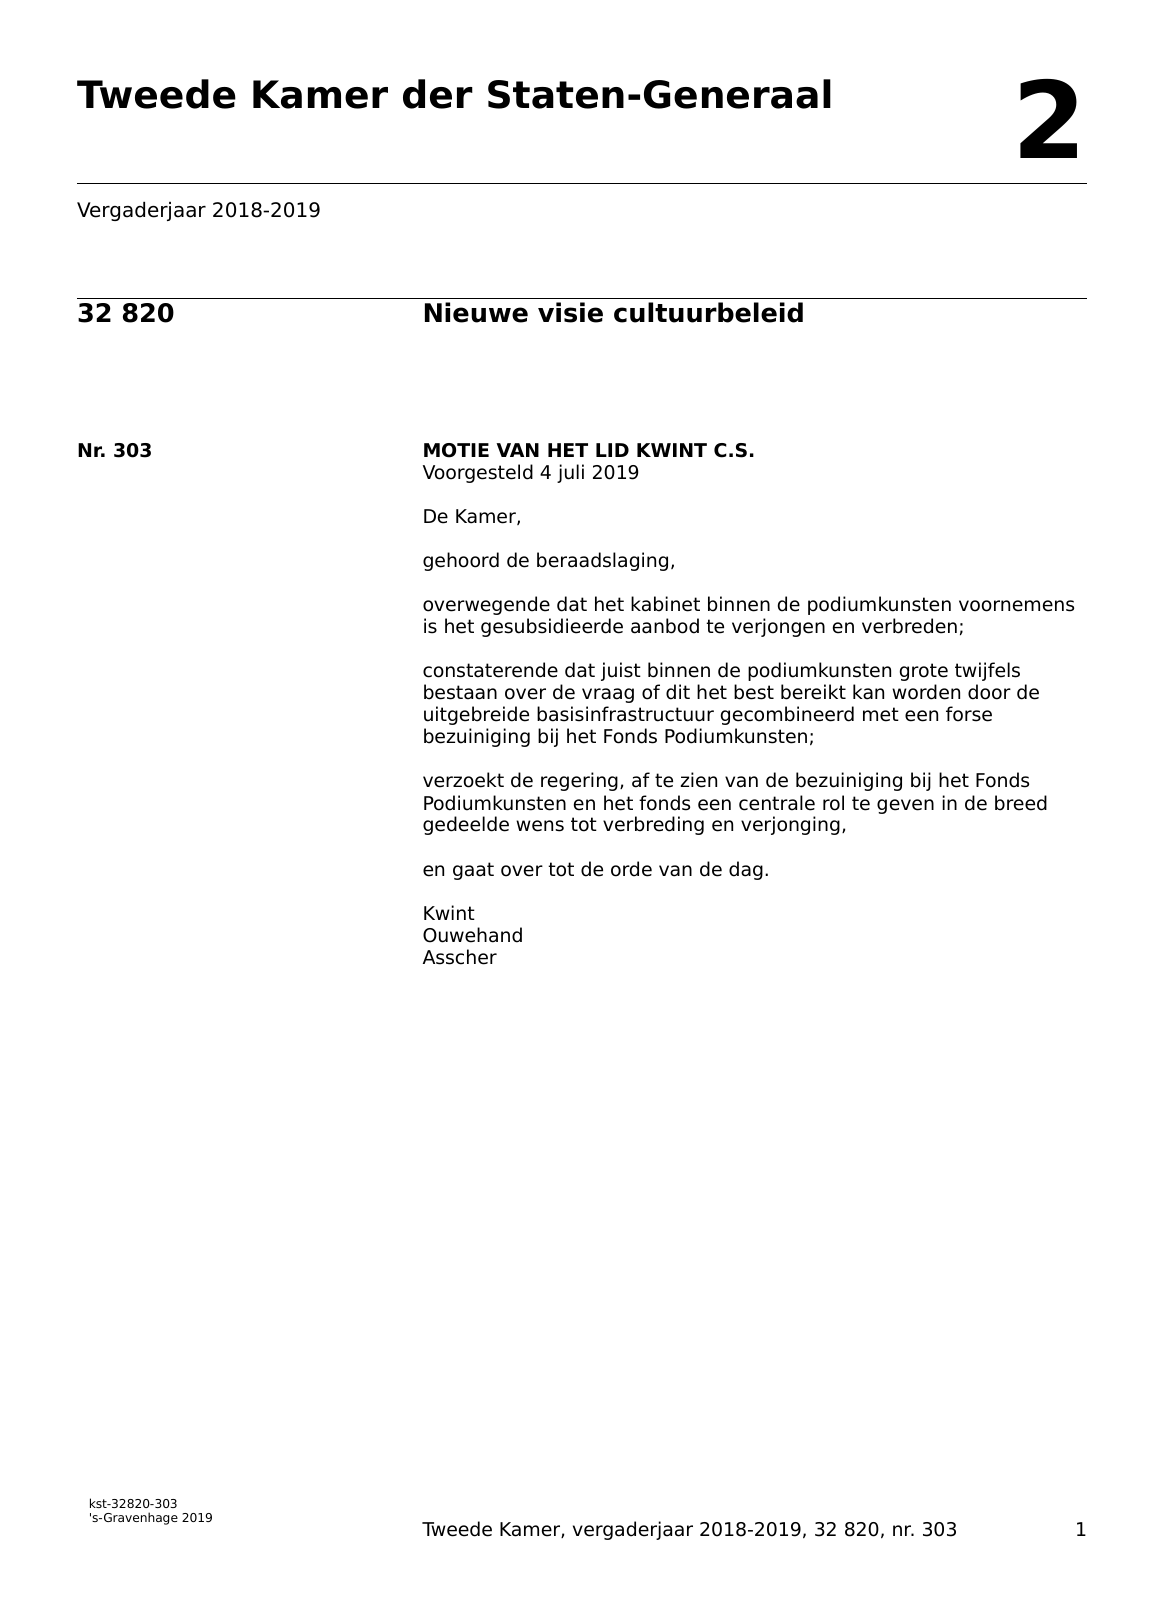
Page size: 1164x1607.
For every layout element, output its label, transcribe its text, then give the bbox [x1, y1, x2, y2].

text Asscher [422, 947, 1087, 969]
text constaterende dat juist binnen de podiumkunsten grote twijfels bestaan over de vraag of dit het best bereikt kan worden door de uitgebreide basisinfrastructuur gecombineerd met een forse bezuiniging bij het Fonds Podiumkunsten; [422, 660, 1087, 748]
text Voorgesteld 4 juli 2019 [422, 462, 1087, 484]
table_header Tweede Kamer der Staten-Generaal [77, 59, 886, 183]
subtitle Nr. 303 MOTIE VAN HET LID KWINT C.S. [77, 440, 1087, 462]
table_header 2 [886, 59, 1087, 183]
text verzoekt de regering, af te zien van de bezuiniging bij het Fonds Podiumkunsten en het fonds een centrale rol te geven in de breed gedeelde wens tot verbreding en verjonging, [422, 770, 1087, 836]
text kst-32820-303 [88, 1497, 323, 1511]
text Ouwehand [422, 925, 1087, 947]
text en gaat over tot de orde van de dag. [422, 858, 1087, 881]
text De Kamer, [422, 506, 1087, 528]
subtitle 32 820 Nieuwe visie cultuurbeleid [77, 299, 1087, 329]
text overwegende dat het kabinet binnen de podiumkunsten voornemens is het gesubsidieerde aanbod te verjongen en verbreden; [422, 594, 1087, 638]
table_cell Vergaderjaar 2018-2019 [77, 184, 1087, 298]
text gehoord de beraadslaging, [422, 550, 1087, 572]
text Kwint [422, 903, 1087, 925]
text 's-Gravenhage 2019 [88, 1511, 323, 1525]
